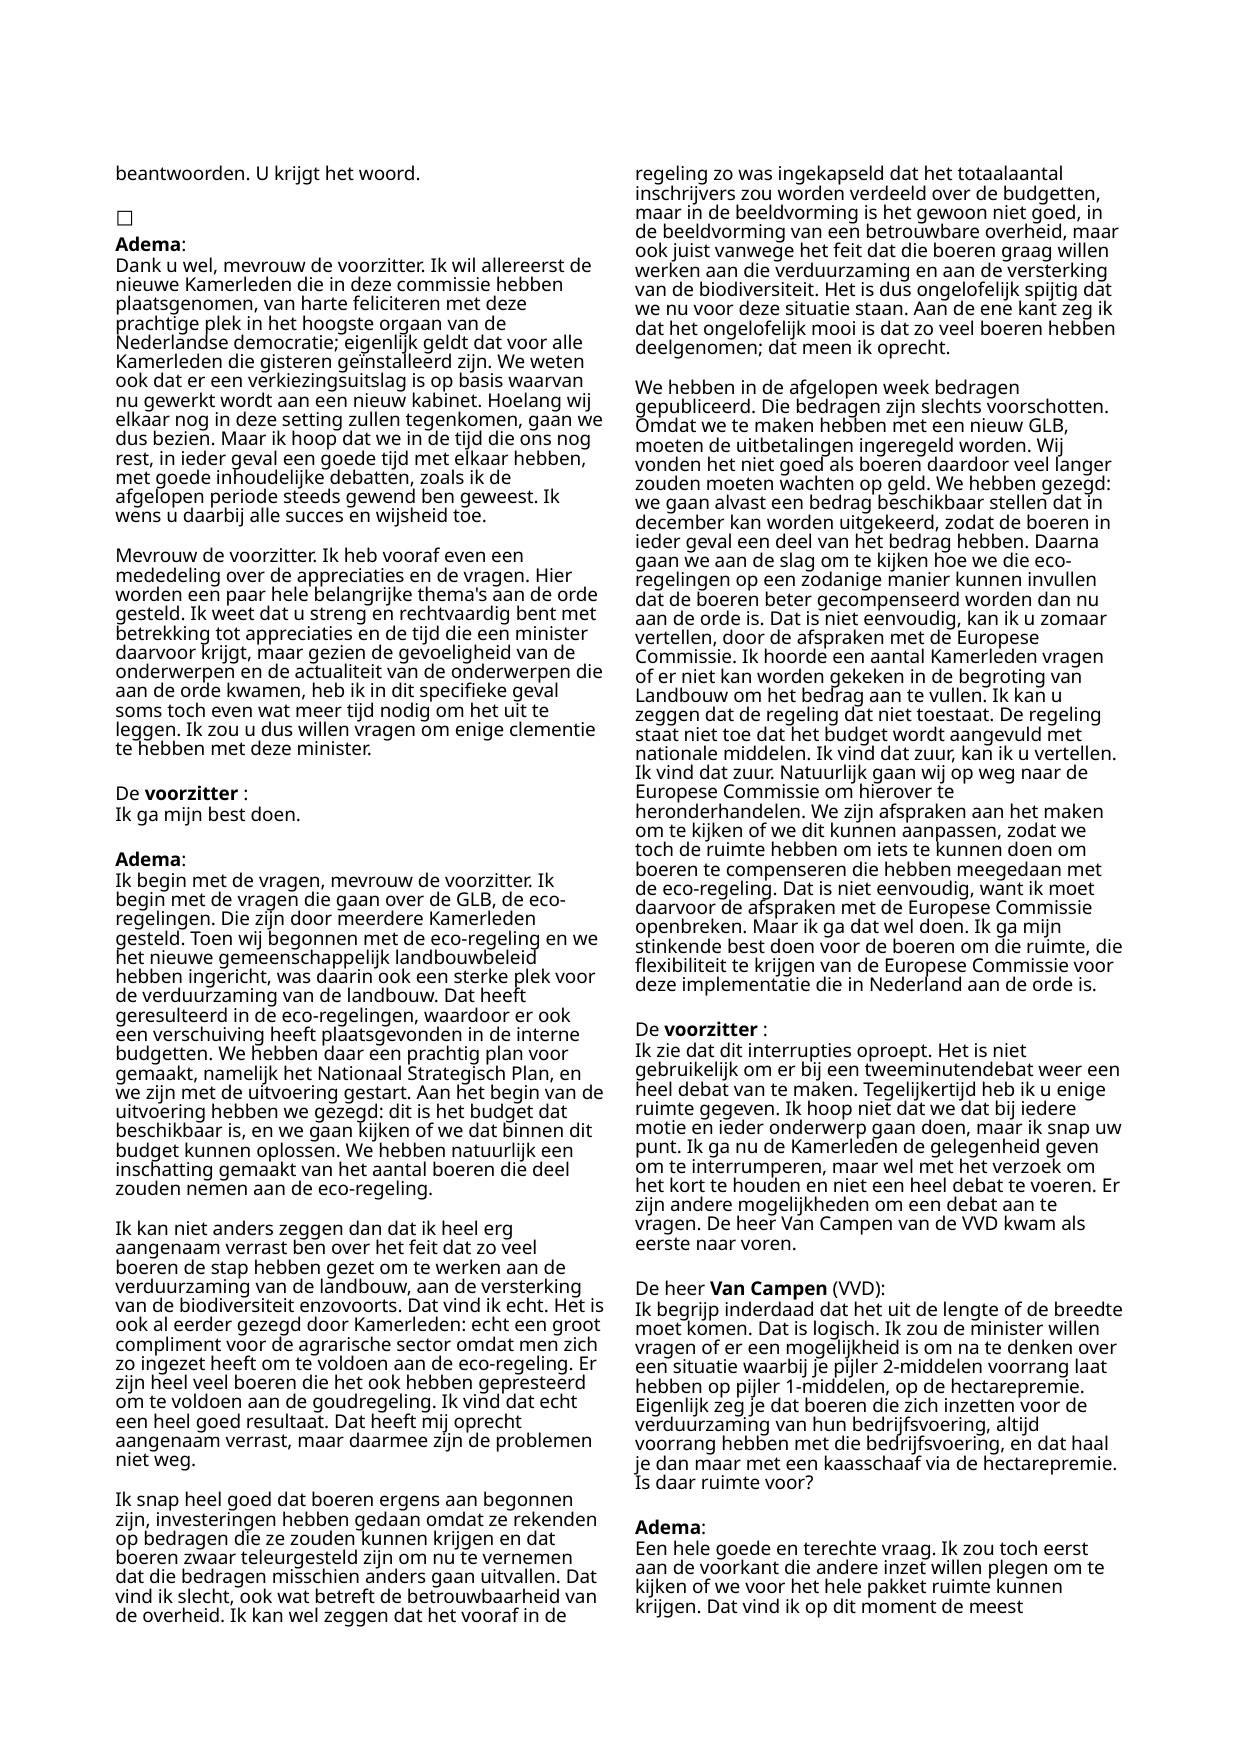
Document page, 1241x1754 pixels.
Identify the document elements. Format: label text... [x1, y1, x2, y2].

text Adema: [115, 231, 605, 257]
text Ik begin met de vragen, mevrouw de voorzitter. Ik begin met de vragen die gaan over de GLB, de eco-regelingen. Die zijn door meerdere Kamerleden gesteld. Toen wij begonnen met de eco-regeling en we het nieuwe gemeenschappelijk landbouwbeleid hebben ingericht, was daarin ook een sterke plek voor de verduurzaming van de landbouw. Dat heeft geresulteerd in de eco-regelingen, waardoor er ook een verschuiving heeft plaatsgevonden in de interne budgetten. We hebben daar een prachtig plan voor gemaakt, namelijk het Nationaal Strategisch Plan, en we zijn met de uitvoering gestart. Aan het begin van de uitvoering hebben we gezegd: dit is het budget dat beschikbaar is, en we gaan kijken of we dat binnen dit budget kunnen oplossen. We hebben natuurlijk een inschatting gemaakt van het aantal boeren die deel zouden nemen aan de eco-regeling. [115, 872, 605, 1199]
text De voorzitter : [115, 780, 605, 806]
text Adema: [635, 1514, 1125, 1540]
text Ik zie dat dit interrupties oproept. Het is niet gebruikelijk om er bij een tweeminutendebat weer een heel debat van te maken. Tegelijkertijd heb ik u enige ruimte gegeven. Ik hoop niet dat we dat bij iedere motie en ieder onderwerp gaan doen, maar ik snap uw punt. Ik ga nu de Kamerleden de gelegenheid geven om te interrumperen, maar wel met het verzoek om het kort te houden en niet een heel debat te voeren. Er zijn andere mogelijkheden om een debat aan te vragen. De heer Van Campen van de VVD kwam als eerste naar voren. [635, 1042, 1125, 1254]
text beantwoorden. U krijgt het woord. [115, 165, 605, 184]
text regeling zo was ingekapseld dat het totaalaantal inschrijvers zou worden verdeeld over de budgetten, maar in de beeldvorming is het gewoon niet goed, in de beeldvorming van een betrouwbare overheid, maar ook juist vanwege het feit dat die boeren graag willen werken aan die verduurzaming en aan de versterking van de biodiversiteit. Het is dus ongelofelijk spijtig dat we nu voor deze situatie staan. Aan de ene kant zeg ik dat het ongelofelijk mooi is dat zo veel boeren hebben deelgenomen; dat meen ik oprecht. [635, 165, 1125, 358]
text Dank u wel, mevrouw de voorzitter. Ik wil allereerst de nieuwe Kamerleden die in deze commissie hebben plaatsgenomen, van harte feliciteren met deze prachtige plek in het hoogste orgaan van de Nederlandse democratie; eigenlijk geldt dat voor alle Kamerleden die gisteren geïnstalleerd zijn. We weten ook dat er een verkiezingsuitslag is op basis waarvan nu gewerkt wordt aan een nieuw kabinet. Hoelang wij elkaar nog in deze setting zullen tegenkomen, gaan we dus bezien. Maar ik hoop dat we in de tijd die ons nog rest, in ieder geval een goede tijd met elkaar hebben, met goede inhoudelijke debatten, zoals ik de afgelopen periode steeds gewend ben geweest. Ik wens u daarbij alle succes en wijsheid toe. [115, 257, 605, 527]
text Een hele goede en terechte vraag. Ik zou toch eerst aan de voorkant die andere inzet willen plegen om te kijken of we voor het hele pakket ruimte kunnen krijgen. Dat vind ik op dit moment de meest [635, 1540, 1125, 1617]
text We hebben in de afgelopen week bedragen gepubliceerd. Die bedragen zijn slechts voorschotten. Omdat we te maken hebben met een nieuw GLB, moeten de uitbetalingen ingeregeld worden. Wij vonden het niet goed als boeren daardoor veel langer zouden moeten wachten op geld. We hebben gezegd: we gaan alvast een bedrag beschikbaar stellen dat in december kan worden uitgekeerd, zodat de boeren in ieder geval een deel van het bedrag hebben. Daarna gaan we aan de slag om te kijken hoe we die eco-regelingen op een zodanige manier kunnen invullen dat de boeren beter gecompenseerd worden dan nu aan de orde is. Dat is niet eenvoudig, kan ik u zomaar vertellen, door de afspraken met de Europese Commissie. Ik hoorde een aantal Kamerleden vragen of er niet kan worden gekeken in de begroting van Landbouw om het bedrag aan te vullen. Ik kan u zeggen dat de regeling dat niet toestaat. De regeling staat niet toe dat het budget wordt aangevuld met nationale middelen. Ik vind dat zuur, kan ik u vertellen. Ik vind dat zuur. Natuurlijk gaan wij op weg naar de Europese Commissie om hierover te heronderhandelen. We zijn afspraken aan het maken om te kijken of we dit kunnen aanpassen, zodat we toch de ruimte hebben om iets te kunnen doen om boeren te compenseren die hebben meegedaan met de eco-regeling. Dat is niet eenvoudig, want ik moet daarvoor de afspraken met de Europese Commissie openbreken. Maar ik ga dat wel doen. Ik ga mijn stinkende best doen voor de boeren om die ruimte, die flexibiliteit te krijgen van de Europese Commissie voor deze implementatie die in Nederland aan de orde is. [635, 379, 1125, 995]
text ⬜ [115, 205, 605, 231]
text De heer Van Campen (VVD): [635, 1275, 1125, 1301]
text Ik kan niet anders zeggen dan dat ik heel erg aangenaam verrast ben over het feit dat zo veel boeren de stap hebben gezet om te werken aan de verduurzaming van de landbouw, aan de versterking van de biodiversiteit enzovoorts. Dat vind ik echt. Het is ook al eerder gezegd door Kamerleden: echt een groot compliment voor de agrarische sector omdat men zich zo ingezet heeft om te voldoen aan de eco-regeling. Er zijn heel veel boeren die het ook hebben gepresteerd om te voldoen aan de goudregeling. Ik vind dat echt een heel goed resultaat. Dat heeft mij oprecht aangenaam verrast, maar daarmee zijn de problemen niet weg. [115, 1220, 605, 1471]
text Ik begrijp inderdaad dat het uit de lengte of de breedte moet komen. Dat is logisch. Ik zou de minister willen vragen of er een mogelijkheid is om na te denken over een situatie waarbij je pijler 2-middelen voorrang laat hebben op pijler 1-middelen, op de hectarepremie. Eigenlijk zeg je dat boeren die zich inzetten voor de verduurzaming van hun bedrijfsvoering, altijd voorrang hebben met die bedrijfsvoering, en dat haal je dan maar met een kaasschaaf via de hectarepremie. Is daar ruimte voor? [635, 1301, 1125, 1493]
text Mevrouw de voorzitter. Ik heb vooraf even een mededeling over de appreciaties en de vragen. Hier worden een paar hele belangrijke thema's aan de orde gesteld. Ik weet dat u streng en rechtvaardig bent met betrekking tot appreciaties en de tijd die een minister daarvoor krijgt, maar gezien de gevoeligheid van de onderwerpen en de actualiteit van de onderwerpen die aan de orde kwamen, heb ik in dit specifieke geval soms toch even wat meer tijd nodig om het uit te leggen. Ik zou u dus willen vragen om enige clementie te hebben met deze minister. [115, 547, 605, 759]
text Ik ga mijn best doen. [115, 806, 605, 825]
text Ik snap heel goed dat boeren ergens aan begonnen zijn, investeringen hebben gedaan omdat ze rekenden op bedragen die ze zouden kunnen krijgen en dat boeren zwaar teleurgesteld zijn om nu te vernemen dat die bedragen misschien anders gaan uitvallen. Dat vind ik slecht, ook wat betreft de betrouwbaarheid van de overheid. Ik kan wel zeggen dat het vooraf in de [115, 1491, 605, 1626]
text Adema: [115, 846, 605, 872]
text De voorzitter : [635, 1016, 1125, 1042]
